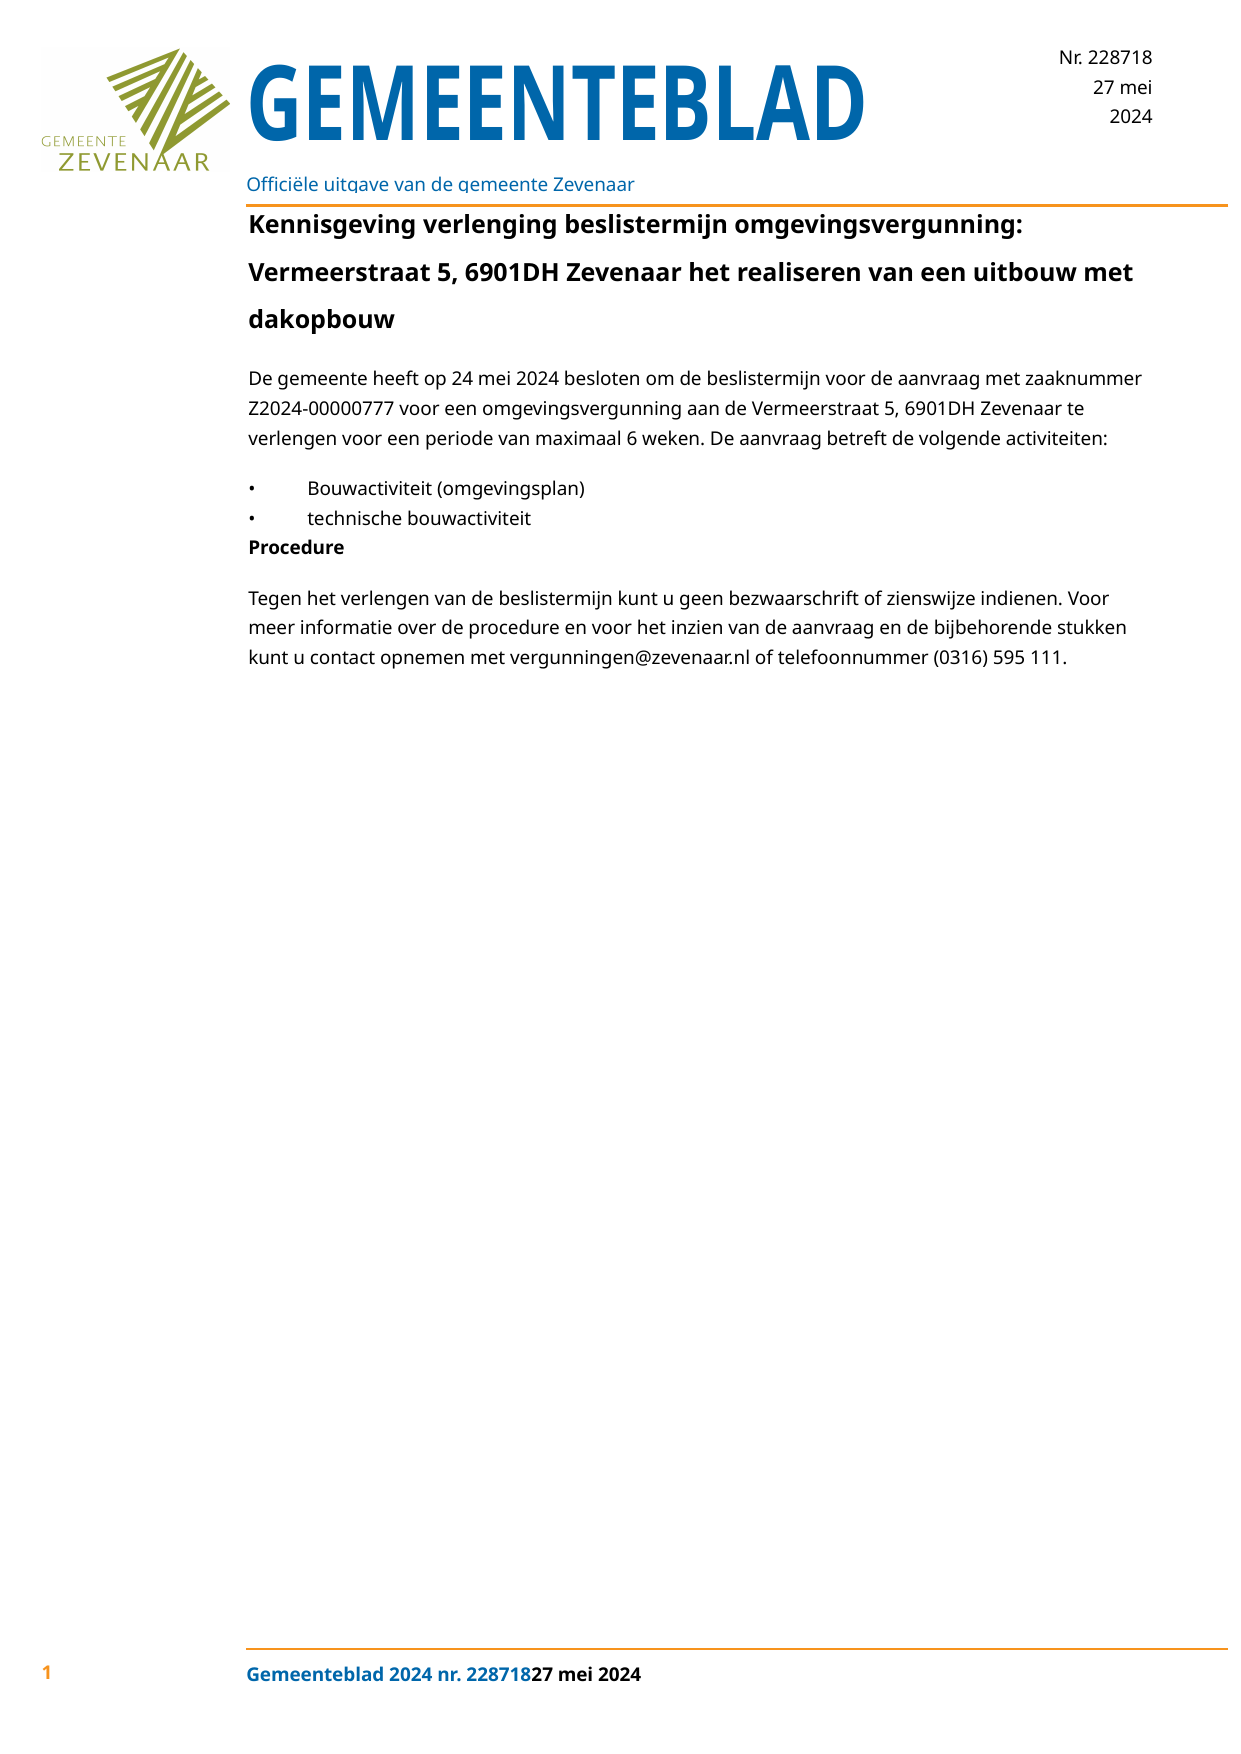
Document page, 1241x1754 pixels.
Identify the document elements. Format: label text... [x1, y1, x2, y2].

text Procedure [248, 534, 1152, 560]
text De gemeente heeft op 24 mei 2024 besloten om de beslistermijn voor de aanvraag met zaaknummer Z2024-00000777 voor een omgevingsvergunning aan de Vermeerstraat 5, 6901DH Zevenaar te verlengen voor een periode van maximaal 6 weken. De aanvraag betreft de volgende activiteiten: [248, 366, 1152, 450]
picture [41, 47, 231, 172]
list Bouwactiviteit (omgevingsplan) [248, 475, 1152, 501]
list technische bouwactiviteit [248, 505, 1152, 530]
text Kennisgeving verlenging beslistermijn omgevingsvergunning: Vermeerstraat 5, 6901DH Zevenaar het realiseren van een uitbouw met dakopbouw [248, 207, 1152, 336]
text Tegen het verlengen van de beslistermijn kunt u geen bezwaarschrift of zienswijze indienen. Voor meer informatie over de procedure en voor het inzien van de aanvraag en de bijbehorende stukken kunt u contact opnemen met vergunningen@zevenaar.nl of telefoonnummer (0316) 595 111. [248, 585, 1152, 669]
